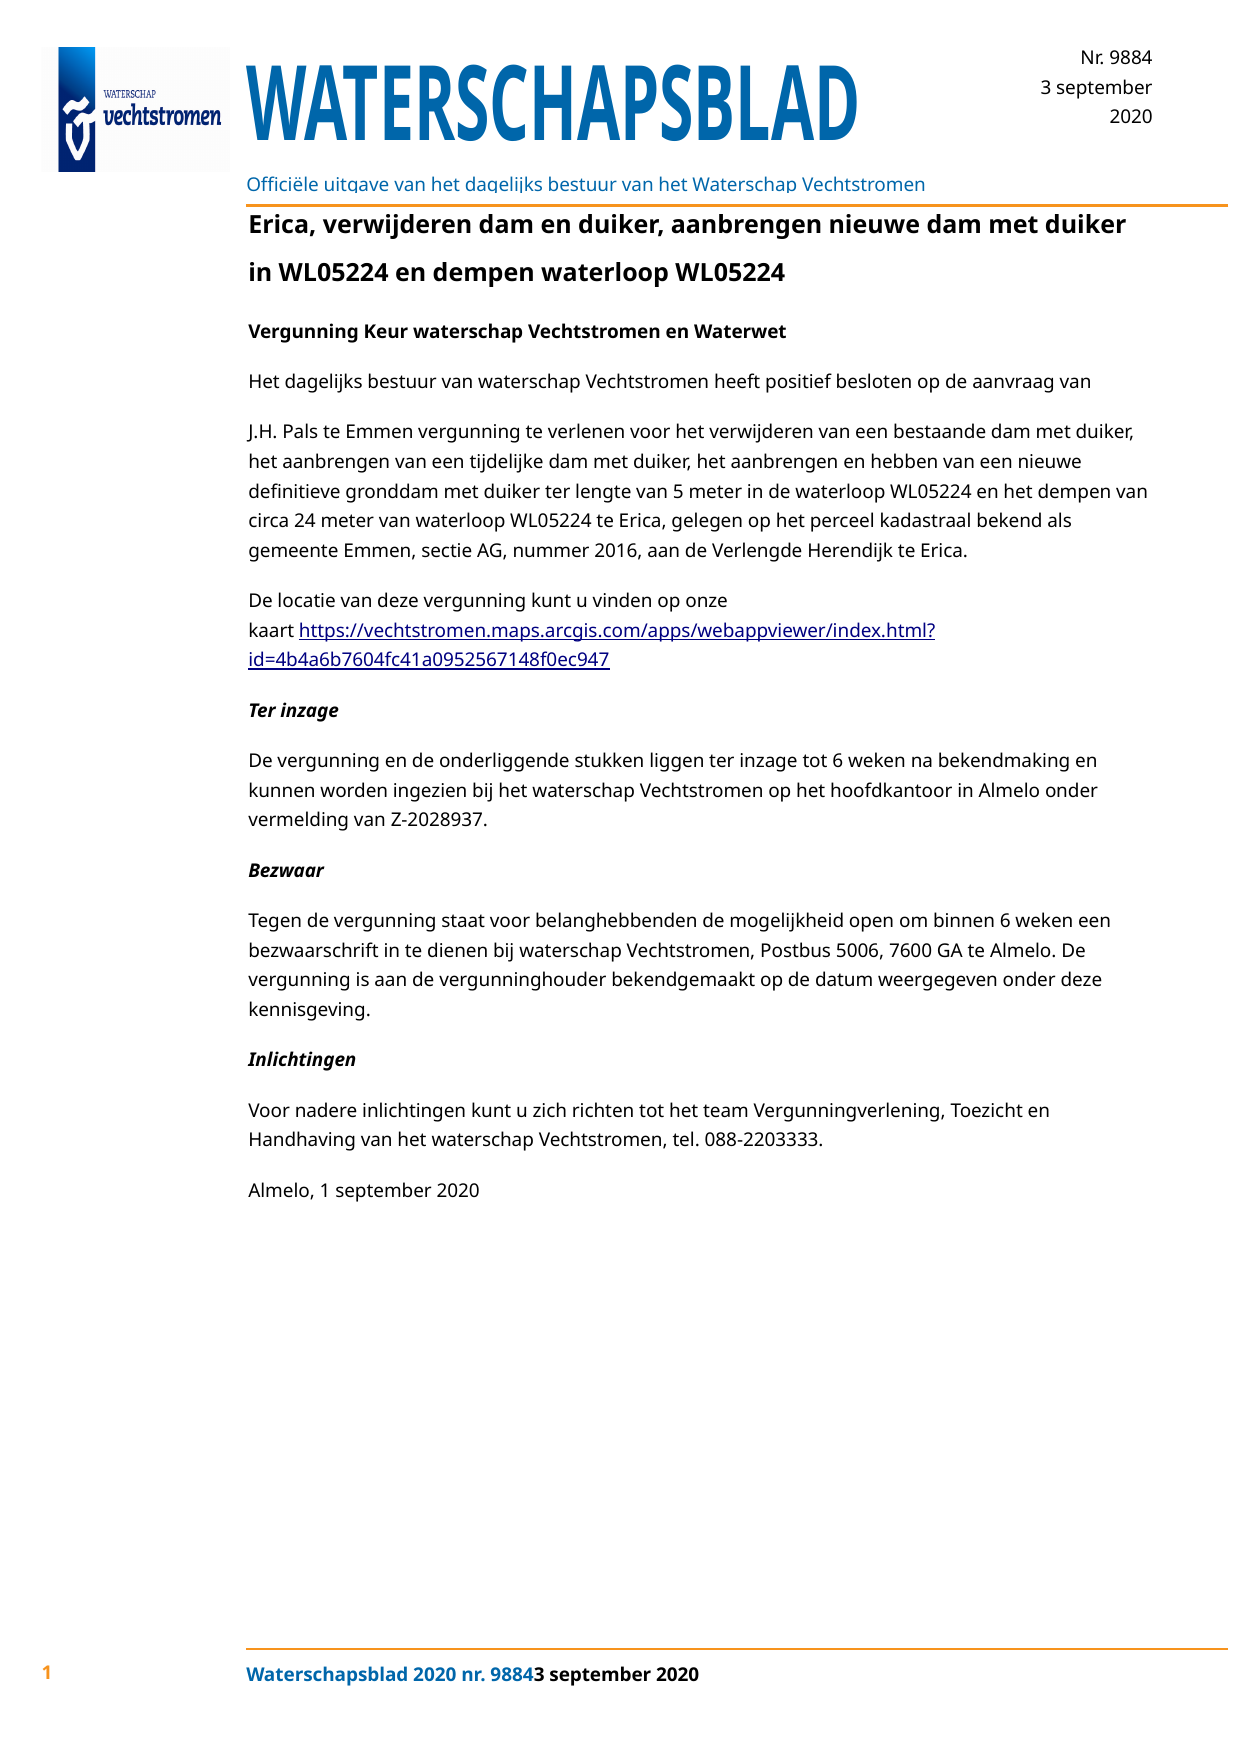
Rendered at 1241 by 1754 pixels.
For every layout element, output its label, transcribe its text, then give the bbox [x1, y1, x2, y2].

text Inlichtingen [248, 1047, 1152, 1072]
text J.H. Pals te Emmen vergunning te verlenen voor het verwijderen van een bestaande dam met duiker, het aanbrengen van een tijdelijke dam met duiker, het aanbrengen en hebben van een nieuwe definitieve gronddam met duiker ter lengte van 5 meter in de waterloop WL05224 en het dempen van circa 24 meter van waterloop WL05224 te Erica, gelegen op het perceel kadastraal bekend als gemeente Emmen, sectie AG, nummer 2016, aan de Verlengde Herendijk te Erica. [248, 419, 1152, 563]
text Almelo, 1 september 2020 [248, 1177, 1152, 1203]
text Ter inzage [248, 697, 1152, 723]
text Bezwaar [248, 857, 1152, 883]
text Voor nadere inlichtingen kunt u zich richten tot het team Vergunningverlening, Toezicht en Handhaving van het waterschap Vechtstromen, tel. 088-2203333. [248, 1097, 1152, 1152]
text Vergunning Keur waterschap Vechtstromen en Waterwet [248, 318, 1152, 344]
text De locatie van deze vergunning kunt u vinden op onze kaart https://vechtstromen.maps.arcgis.com/apps/webappviewer/index.html?id=4b4a6b7604fc41a0952567148f0ec947 [248, 587, 1152, 672]
text Tegen de vergunning staat voor belanghebbenden de mogelijkheid open om binnen 6 weken een bezwaarschrift in te dienen bij waterschap Vechtstromen, Postbus 5006, 7600 GA te Almelo. De vergunning is aan de vergunninghouder bekendgemaakt op de datum weergegeven onder deze kennisgeving. [248, 907, 1152, 1022]
text Erica, verwijderen dam en duiker, aanbrengen nieuwe dam met duiker in WL05224 en dempen waterloop WL05224 [248, 207, 1152, 288]
picture [41, 47, 231, 172]
text Het dagelijks bestuur van waterschap Vechtstromen heeft positief besloten op de aanvraag van [248, 368, 1152, 394]
text De vergunning en de onderliggende stukken liggen ter inzage tot 6 weken na bekendmaking en kunnen worden ingezien bij het waterschap Vechtstromen op het hoofdkantoor in Almelo onder vermelding van Z-2028937. [248, 747, 1152, 832]
